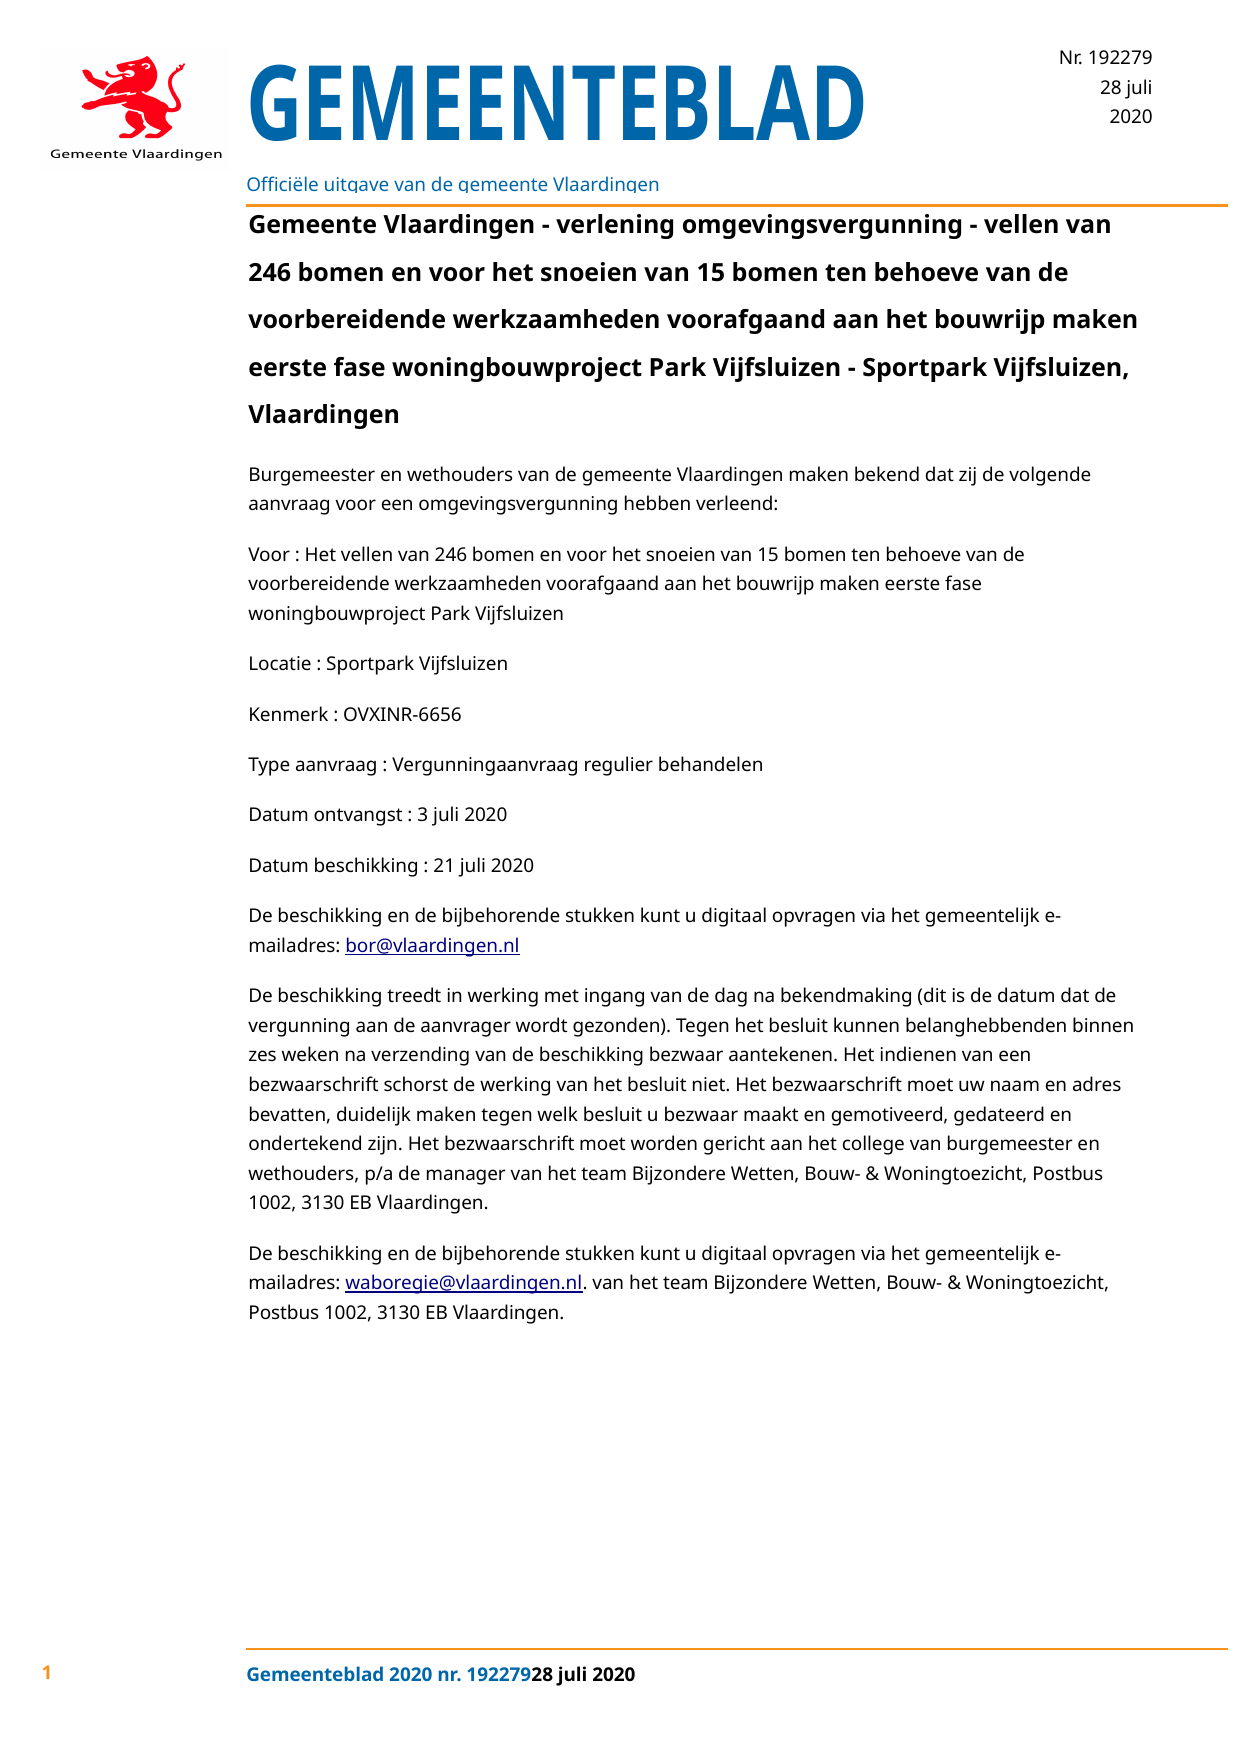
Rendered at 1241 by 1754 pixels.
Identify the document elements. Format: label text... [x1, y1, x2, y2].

text Datum ontvangst : 3 juli 2020 [248, 802, 1152, 827]
text Datum beschikking : 21 juli 2020 [248, 852, 1152, 878]
text De beschikking treedt in werking met ingang van de dag na bekendmaking (dit is de datum dat de vergunning aan de aanvrager wordt gezonden). Tegen het besluit kunnen belanghebbenden binnen zes weken na verzending van de beschikking bezwaar aantekenen. Het indienen van een bezwaarschrift schorst de werking van het besluit niet. Het bezwaarschrift moet uw naam en adres bevatten, duidelijk maken tegen welk besluit u bezwaar maakt en gemotiveerd, gedateerd en ondertekend zijn. Het bezwaarschrift moet worden gericht aan het college van burgemeester en wethouders, p/a de manager van het team Bijzondere Wetten, Bouw- & Woningtoezicht, Postbus 1002, 3130 EB Vlaardingen. [248, 982, 1152, 1215]
picture [41, 47, 231, 172]
text Kenmerk : OVXINR-6656 [248, 701, 1152, 726]
text De beschikking en de bijbehorende stukken kunt u digitaal opvragen via het gemeentelijk e-mailadres: bor@vlaardingen.nl [248, 902, 1152, 958]
text Type aanvraag : Vergunningaanvraag regulier behandelen [248, 751, 1152, 777]
text De beschikking en de bijbehorende stukken kunt u digitaal opvragen via het gemeentelijk e-mailadres: waboregie@vlaardingen.nl. van het team Bijzondere Wetten, Bouw- & Woningtoezicht, Postbus 1002, 3130 EB Vlaardingen. [248, 1240, 1152, 1325]
text Voor : Het vellen van 246 bomen en voor het snoeien van 15 bomen ten behoeve van de voorbereidende werkzaamheden voorafgaand aan het bouwrijp maken eerste fase woningbouwproject Park Vijfsluizen [248, 541, 1152, 626]
text Locatie : Sportpark Vijfsluizen [248, 650, 1152, 676]
text Gemeente Vlaardingen - verlening omgevingsvergunning - vellen van 246 bomen en voor het snoeien van 15 bomen ten behoeve van de voorbereidende werkzaamheden voorafgaand aan het bouwrijp maken eerste fase woningbouwproject Park Vijfsluizen - Sportpark Vijfsluizen, Vlaardingen [248, 207, 1152, 431]
text Burgemeester en wethouders van de gemeente Vlaardingen maken bekend dat zij de volgende aanvraag voor een omgevingsvergunning hebben verleend: [248, 461, 1152, 516]
